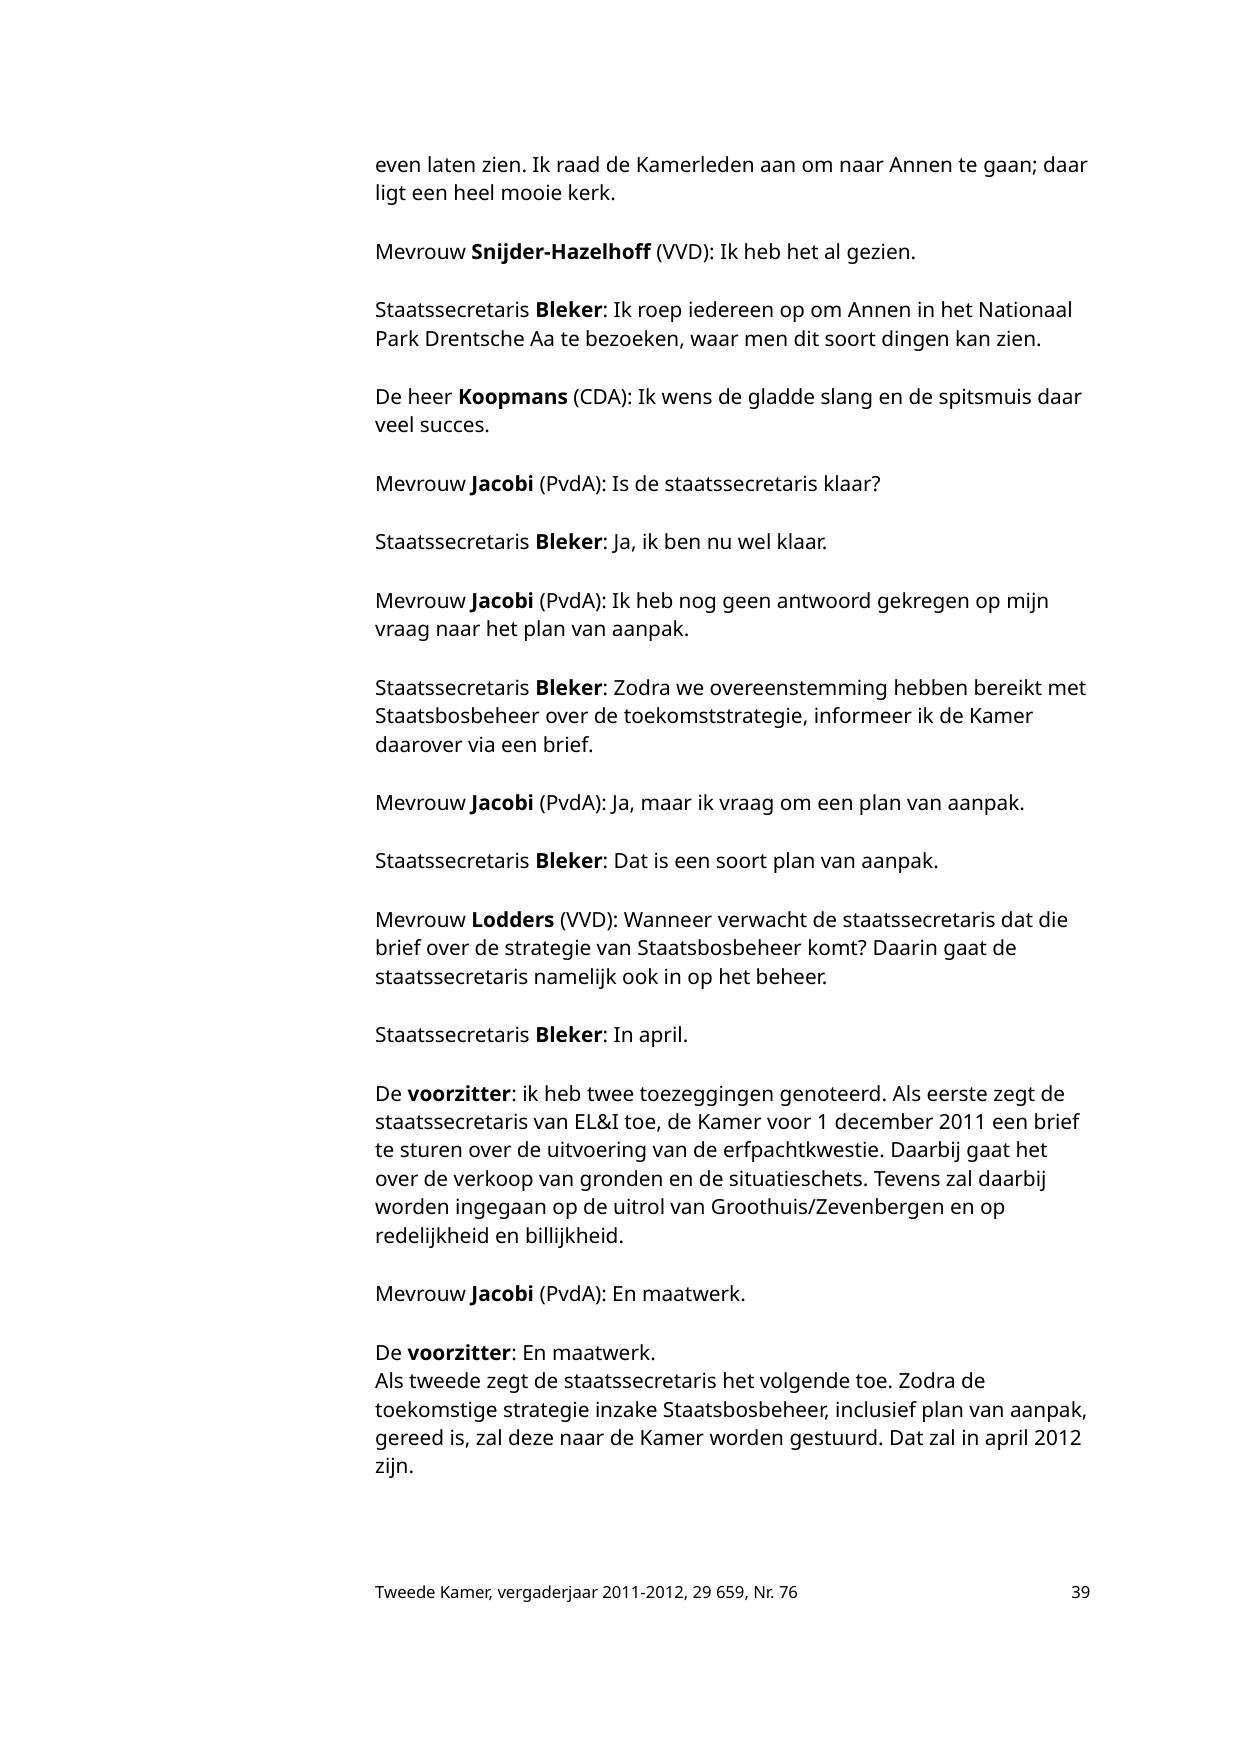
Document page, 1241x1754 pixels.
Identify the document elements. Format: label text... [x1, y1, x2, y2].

text Mevrouw Snijder-Hazelhoff (VVD): Ik heb het al gezien. [375, 237, 1090, 265]
text even laten zien. Ik raad de Kamerleden aan om naar Annen te gaan; daar ligt een heel mooie kerk. [375, 150, 1090, 207]
text Staatssecretaris Bleker: In april. [375, 1020, 1090, 1049]
text Mevrouw Jacobi (PvdA): Ja, maar ik vraag om een plan van aanpak. [375, 788, 1090, 817]
text Staatssecretaris Bleker: Zodra we overeenstemming hebben bereikt met Staatsbosbeheer over de toekomststrategie, informeer ik de Kamer daarover via een brief. [375, 673, 1090, 758]
text Staatssecretaris Bleker: Dat is een soort plan van aanpak. [375, 847, 1090, 875]
text Mevrouw Lodders (VVD): Wanneer verwacht de staatssecretaris dat die brief over de strategie van Staatsbosbeheer komt? Daarin gaat de staatssecretaris namelijk ook in op het beheer. [375, 905, 1090, 990]
text De voorzitter: ik heb twee toezeggingen genoteerd. Als eerste zegt de staatssecretaris van EL&I toe, de Kamer voor 1 december 2011 een brief te sturen over de uitvoering van de erfpachtkwestie. Daarbij gaat het over de verkoop van gronden en de situatieschets. Tevens zal daarbij worden ingegaan op de uitrol van Groothuis/Zevenbergen en op redelijkheid en billijkheid. [375, 1079, 1090, 1249]
text Mevrouw Jacobi (PvdA): Ik heb nog geen antwoord gekregen op mijn vraag naar het plan van aanpak. [375, 586, 1090, 643]
text Staatssecretaris Bleker: Ja, ik ben nu wel klaar. [375, 527, 1090, 556]
text De voorzitter: En maatwerk. [375, 1338, 1090, 1366]
text Mevrouw Jacobi (PvdA): En maatwerk. [375, 1279, 1090, 1308]
text Als tweede zegt de staatssecretaris het volgende toe. Zodra de toekomstige strategie inzake Staatsbosbeheer, inclusief plan van aanpak, gereed is, zal deze naar de Kamer worden gestuurd. Dat zal in april 2012 zijn. [375, 1366, 1090, 1480]
text Staatssecretaris Bleker: Ik roep iedereen op om Annen in het Nationaal Park Drentsche Aa te bezoeken, waar men dit soort dingen kan zien. [375, 295, 1090, 352]
text Mevrouw Jacobi (PvdA): Is de staatssecretaris klaar? [375, 469, 1090, 497]
text De heer Koopmans (CDA): Ik wens de gladde slang en de spitsmuis daar veel succes. [375, 382, 1090, 439]
